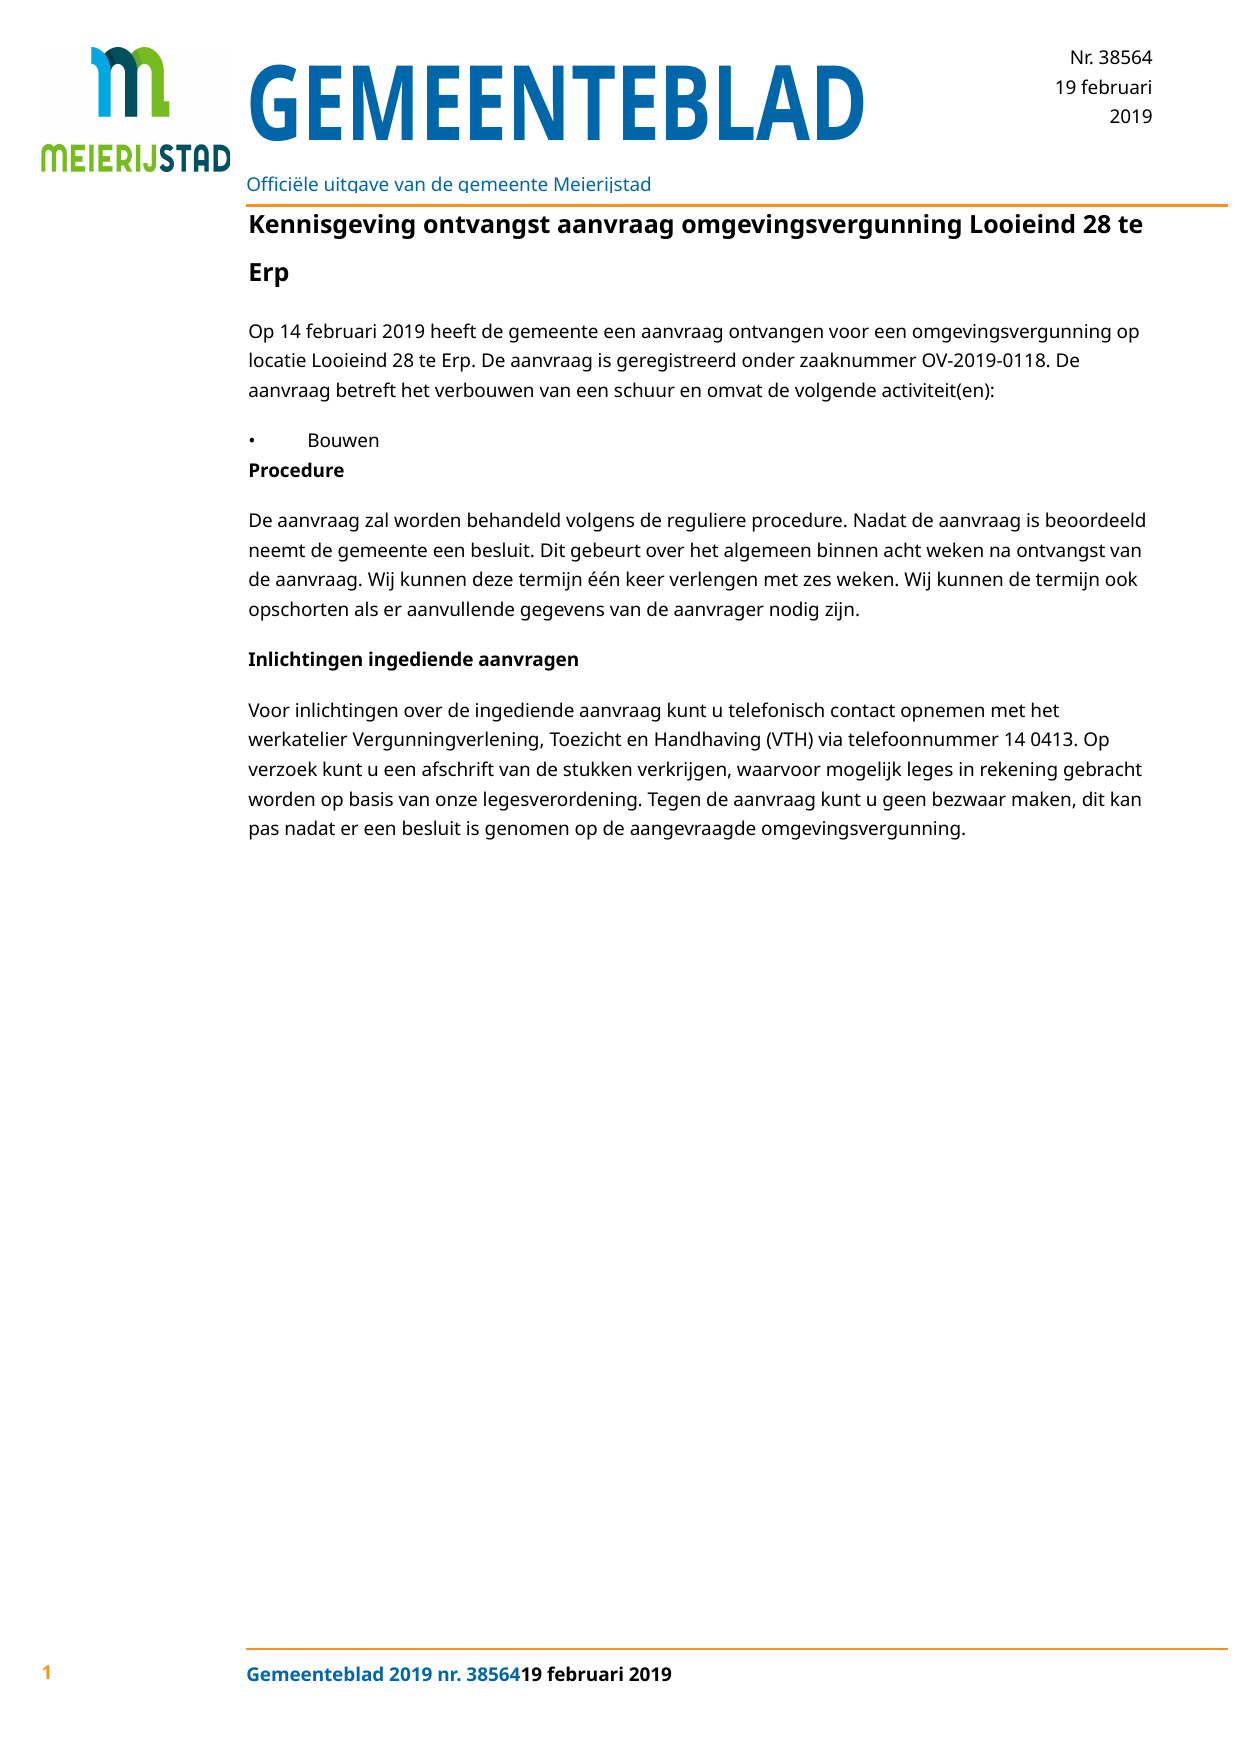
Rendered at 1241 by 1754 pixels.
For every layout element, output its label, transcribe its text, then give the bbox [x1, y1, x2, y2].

text Procedure [248, 457, 1152, 483]
text De aanvraag zal worden behandeld volgens de reguliere procedure. Nadat de aanvraag is beoordeeld neemt de gemeente een besluit. Dit gebeurt over het algemeen binnen acht weken na ontvangst van de aanvraag. Wij kunnen deze termijn één keer verlengen met zes weken. Wij kunnen de termijn ook opschorten als er aanvullende gegevens van de aanvrager nodig zijn. [248, 507, 1152, 622]
picture [41, 47, 231, 172]
text Inlichtingen ingediende aanvragen [248, 647, 1152, 672]
list Bouwen [248, 427, 1152, 453]
text Kennisgeving ontvangst aanvraag omgevingsvergunning Looieind 28 te Erp [248, 207, 1152, 288]
text Voor inlichtingen over de ingediende aanvraag kunt u telefonisch contact opnemen met het werkatelier Vergunningverlening, Toezicht en Handhaving (VTH) via telefoonnummer 14 0413. Op verzoek kunt u een afschrift van de stukken verkrijgen, waarvoor mogelijk leges in rekening gebracht worden op basis van onze legesverordening. Tegen de aanvraag kunt u geen bezwaar maken, dit kan pas nadat er een besluit is genomen op de aangevraagde omgevingsvergunning. [248, 697, 1152, 841]
text Op 14 februari 2019 heeft de gemeente een aanvraag ontvangen voor een omgevingsvergunning op locatie Looieind 28 te Erp. De aanvraag is geregistreerd onder zaaknummer OV-2019-0118. De aanvraag betreft het verbouwen van een schuur en omvat de volgende activiteit(en): [248, 318, 1152, 403]
